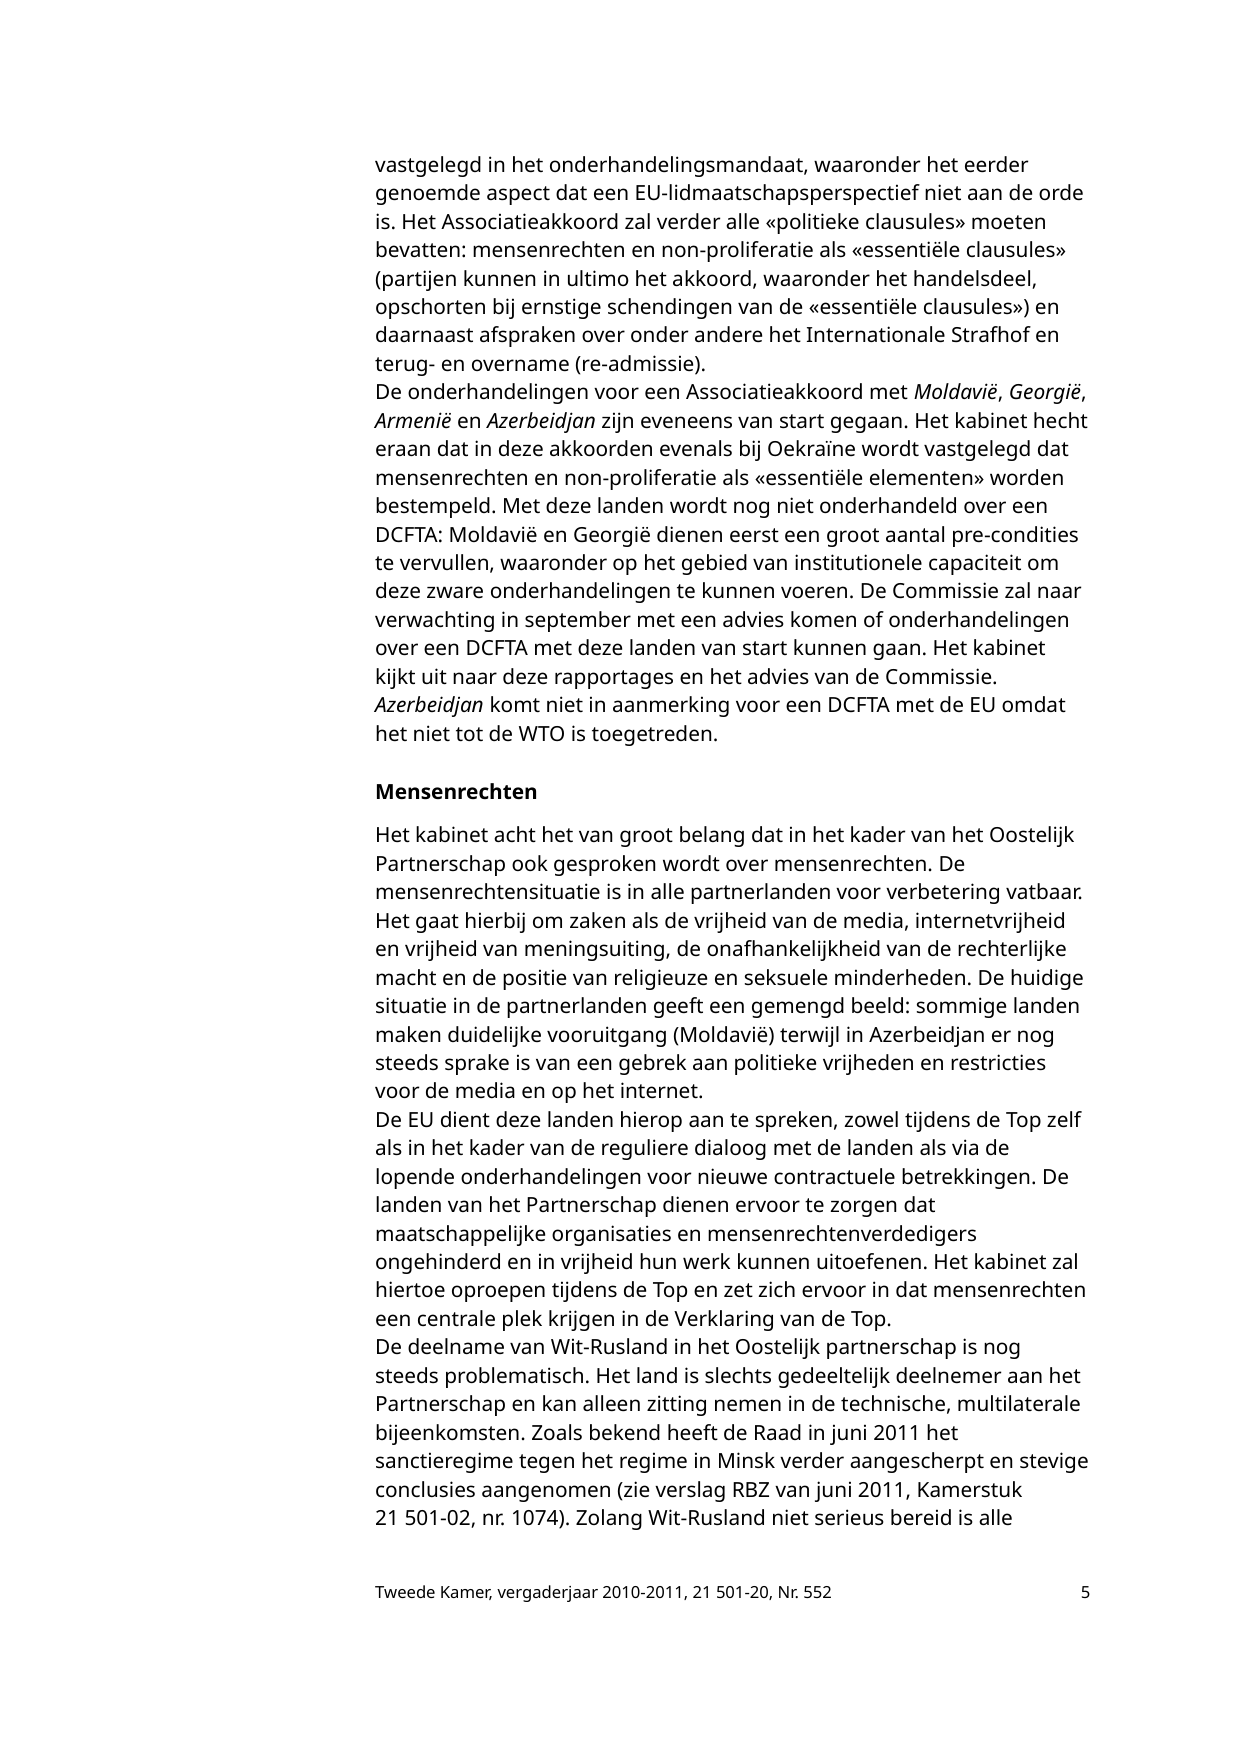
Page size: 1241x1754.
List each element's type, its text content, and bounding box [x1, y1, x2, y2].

text vastgelegd in het onderhandelingsmandaat, waaronder het eerder genoemde aspect dat een EU-lidmaatschapsperspectief niet aan de orde is. Het Associatieakkoord zal verder alle «politieke clausules» moeten bevatten: mensenrechten en non-proliferatie als «essentiële clausules» (partijen kunnen in ultimo het akkoord, waaronder het handelsdeel, opschorten bij ernstige schendingen van de «essentiële clausules») en daarnaast afspraken over onder andere het Internationale Strafhof en terug- en overname (re-admissie). [375, 150, 1090, 377]
text De deelname van Wit-Rusland in het Oostelijk partnerschap is nog steeds problematisch. Het land is slechts gedeeltelijk deelnemer aan het Partnerschap en kan alleen zitting nemen in de technische, multilaterale bijeenkomsten. Zoals bekend heeft de Raad in juni 2011 het sanctieregime tegen het regime in Minsk verder aangescherpt en stevige conclusies aangenomen (zie verslag RBZ van juni 2011, Kamerstuk 21 501-02, nr. 1074). Zolang Wit-Rusland niet serieus bereid is alle [375, 1332, 1090, 1532]
text Het kabinet acht het van groot belang dat in het kader van het Oostelijk Partnerschap ook gesproken wordt over mensenrechten. De mensenrechtensituatie is in alle partnerlanden voor verbetering vatbaar. Het gaat hierbij om zaken als de vrijheid van de media, internetvrijheid en vrijheid van meningsuiting, de onafhankelijkheid van de rechterlijke macht en de positie van religieuze en seksuele minderheden. De huidige situatie in de partnerlanden geeft een gemengd beeld: sommige landen maken duidelijke vooruitgang (Moldavië) terwijl in Azerbeidjan er nog steeds sprake is van een gebrek aan politieke vrijheden en restricties voor de media en op het internet. [375, 821, 1090, 1105]
text De onderhandelingen voor een Associatieakkoord met Moldavië, Georgië, Armenië en Azerbeidjan zijn eveneens van start gegaan. Het kabinet hecht eraan dat in deze akkoorden evenals bij Oekraïne wordt vastgelegd dat mensenrechten en non-proliferatie als «essentiële elementen» worden bestempeld. Met deze landen wordt nog niet onderhandeld over een DCFTA: Moldavië en Georgië dienen eerst een groot aantal pre-condities te vervullen, waaronder op het gebied van institutionele capaciteit om deze zware onderhandelingen te kunnen voeren. De Commissie zal naar verwachting in september met een advies komen of onderhandelingen over een DCFTA met deze landen van start kunnen gaan. Het kabinet kijkt uit naar deze rapportages en het advies van de Commissie. Azerbeidjan komt niet in aanmerking voor een DCFTA met de EU omdat het niet tot de WTO is toegetreden. [375, 377, 1090, 747]
text De EU dient deze landen hierop aan te spreken, zowel tijdens de Top zelf als in het kader van de reguliere dialoog met de landen als via de lopende onderhandelingen voor nieuwe contractuele betrekkingen. De landen van het Partnerschap dienen ervoor te zorgen dat maatschappelijke organisaties en mensenrechtenverdedigers ongehinderd en in vrijheid hun werk kunnen uitoefenen. Het kabinet zal hiertoe oproepen tijdens de Top en zet zich ervoor in dat mensenrechten een centrale plek krijgen in de Verklaring van de Top. [375, 1105, 1090, 1332]
text Mensenrechten [375, 777, 1090, 806]
